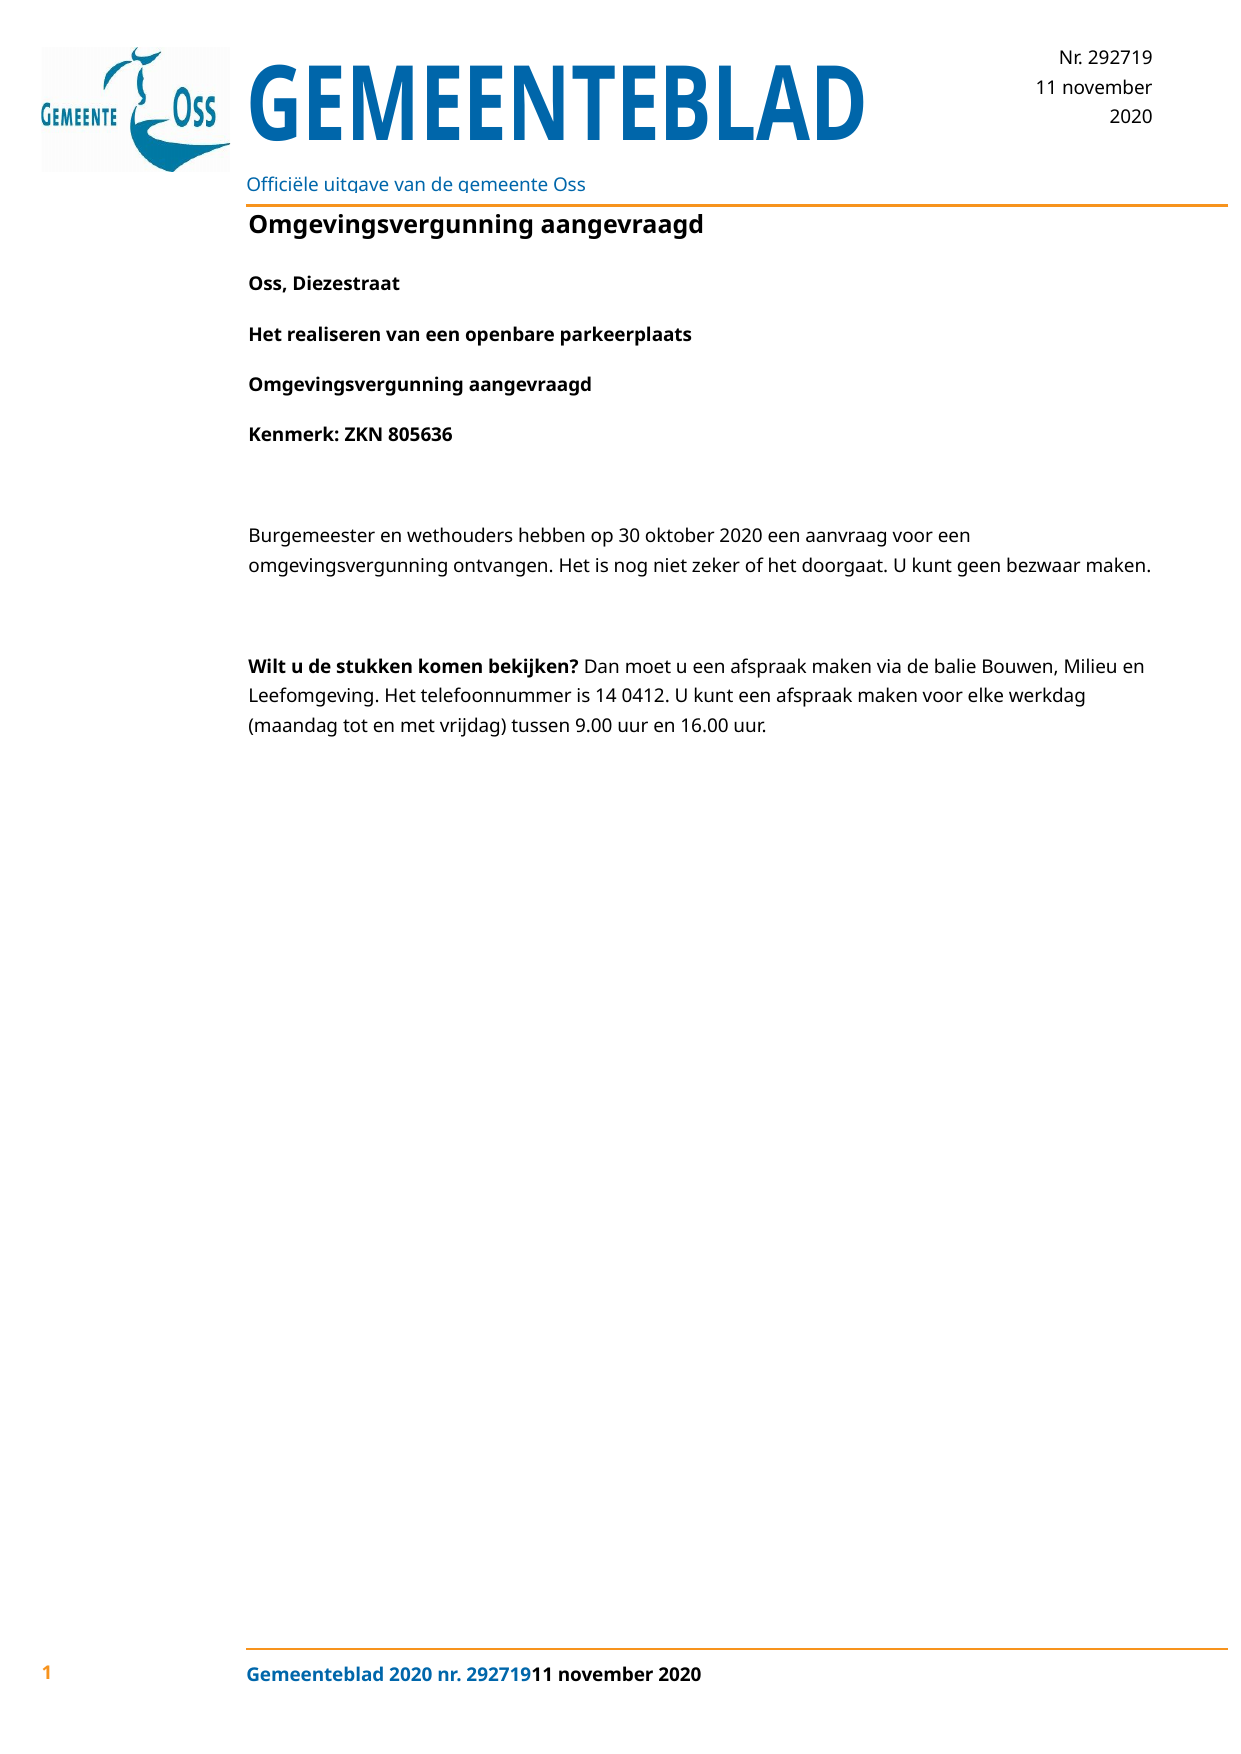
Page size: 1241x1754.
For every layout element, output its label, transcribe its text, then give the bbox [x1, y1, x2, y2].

text Burgemeester en wethouders hebben op 30 oktober 2020 een aanvraag voor een omgevingsvergunning ontvangen. Het is nog niet zeker of het doorgaat. U kunt geen bezwaar maken. [248, 522, 1152, 578]
text Oss, Diezestraat [248, 270, 1152, 296]
text Omgevingsvergunning aangevraagd [248, 207, 1152, 241]
text Kenmerk: ZKN 805636 [248, 422, 1152, 447]
picture [41, 47, 231, 172]
text Wilt u de stukken komen bekijken? Dan moet u een afspraak maken via de balie Bouwen, Milieu en Leefomgeving. Het telefoonnummer is 14 0412. U kunt een afspraak maken voor elke werkdag (maandag tot en met vrijdag) tussen 9.00 uur en 16.00 uur. [248, 653, 1152, 738]
text Het realiseren van een openbare parkeerplaats [248, 321, 1152, 346]
text Omgevingsvergunning aangevraagd [248, 371, 1152, 397]
